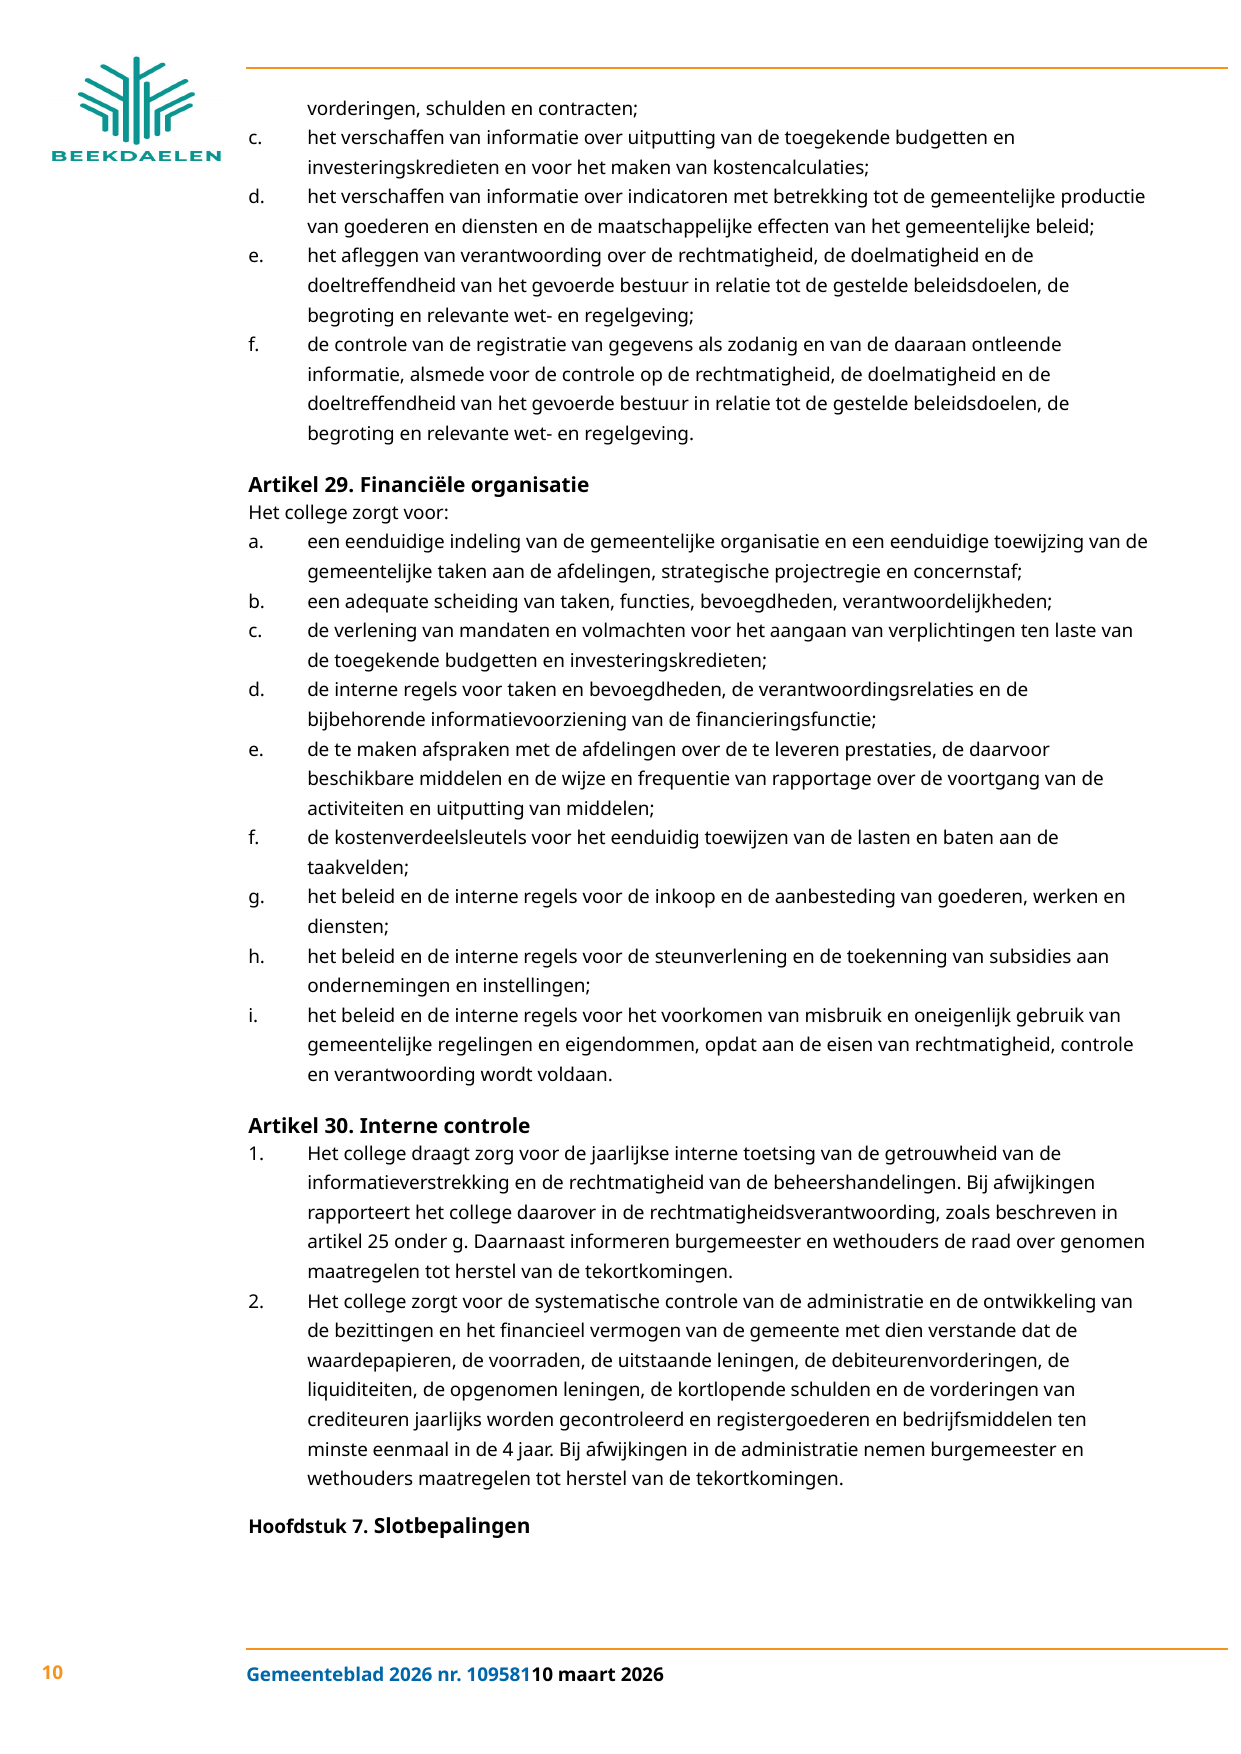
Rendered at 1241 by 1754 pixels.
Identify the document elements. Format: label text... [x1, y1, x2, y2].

text Artikel 29. Financiële organisatie [248, 471, 1152, 499]
list de kostenverdeelsleutels voor het eenduidig toewijzen van de lasten en baten aan de taakvelden; [248, 824, 1152, 880]
picture [41, 47, 231, 172]
list een eenduidige indeling van de gemeentelijke organisatie en een eenduidige toewijzing van de gemeentelijke taken aan de afdelingen, strategische projectregie en concernstaf; [248, 529, 1152, 584]
list het beleid en de interne regels voor de inkoop en de aanbesteding van goederen, werken en diensten; [248, 884, 1152, 939]
text Artikel 30. Interne controle [248, 1112, 1152, 1140]
list het afleggen van verantwoording over de rechtmatigheid, de doelmatigheid en de doeltreffendheid van het gevoerde bestuur in relatie tot de gestelde beleidsdoelen, de begroting en relevante wet- en regelgeving; [248, 243, 1152, 328]
list het beleid en de interne regels voor het voorkomen van misbruik en oneigenlijk gebruik van gemeentelijke regelingen en eigendommen, opdat aan de eisen van rechtmatigheid, controle en verantwoording wordt voldaan. [248, 1002, 1152, 1087]
list de interne regels voor taken en bevoegdheden, de verantwoordingsrelaties en de bijbehorende informatievoorziening van de financieringsfunctie; [248, 677, 1152, 732]
list de controle van de registratie van gegevens als zodanig en van de daaraan ontleende informatie, alsmede voor de controle op de rechtmatigheid, de doelmatigheid en de doeltreffendheid van het gevoerde bestuur in relatie tot de gestelde beleidsdoelen, de begroting en relevante wet- en regelgeving. [248, 331, 1152, 446]
text Het college zorgt voor: [248, 499, 1152, 525]
list de te maken afspraken met de afdelingen over de te leveren prestaties, de daarvoor beschikbare middelen en de wijze en frequentie van rapportage over de voortgang van de activiteiten en uitputting van middelen; [248, 736, 1152, 821]
list een adequate scheiding van taken, functies, bevoegdheden, verantwoordelijkheden; [248, 588, 1152, 613]
list het beleid en de interne regels voor de steunverlening en de toekenning van subsidies aan ondernemingen en instellingen; [248, 943, 1152, 998]
list Het college draagt zorg voor de jaarlijkse interne toetsing van de getrouwheid van de informatieverstrekking en de rechtmatigheid van de beheershandelingen. Bij afwijkingen rapporteert het college daarover in de rechtmatigheidsverantwoording, zoals beschreven in artikel 25 onder g. Daarnaast informeren burgemeester en wethouders de raad over genomen maatregelen tot herstel van de tekortkomingen. [248, 1140, 1152, 1284]
list vorderingen, schulden en contracten; [248, 95, 1152, 121]
list het verschaffen van informatie over indicatoren met betrekking tot de gemeentelijke productie van goederen en diensten en de maatschappelijke effecten van het gemeentelijke beleid; [248, 183, 1152, 239]
list Het college zorgt voor de systematische controle van de administratie en de ontwikkeling van de bezittingen en het financieel vermogen van de gemeente met dien verstande dat de waardepapieren, de voorraden, de uitstaande leningen, de debiteurenvorderingen, de liquiditeiten, de opgenomen leningen, de kortlopende schulden en de vorderingen van crediteuren jaarlijks worden gecontroleerd en registergoederen en bedrijfsmiddelen ten minste eenmaal in de 4 jaar. Bij afwijkingen in de administratie nemen burgemeester en wethouders maatregelen tot herstel van de tekortkomingen. [248, 1288, 1152, 1491]
text Hoofdstuk 7. Slotbepalingen [248, 1511, 1152, 1539]
list de verlening van mandaten en volmachten voor het aangaan van verplichtingen ten laste van de toegekende budgetten en investeringskredieten; [248, 617, 1152, 673]
list het verschaffen van informatie over uitputting van de toegekende budgetten en investeringskredieten en voor het maken van kostencalculaties; [248, 124, 1152, 180]
